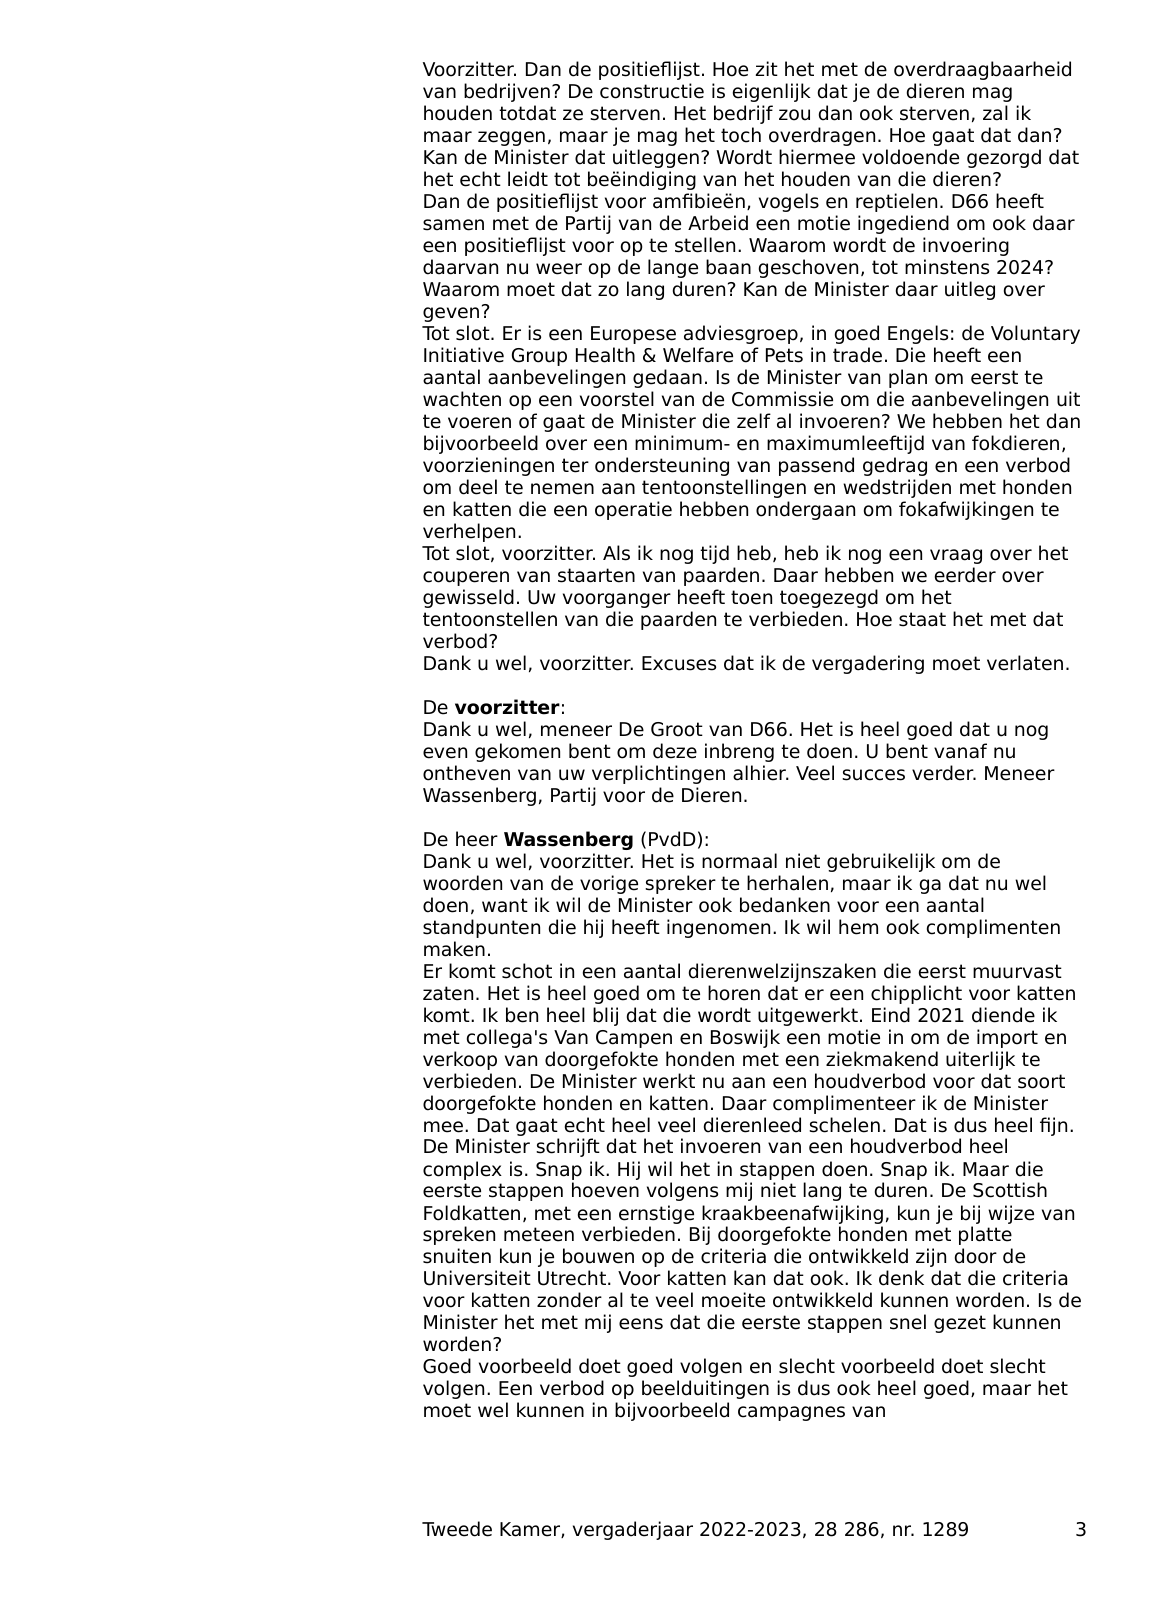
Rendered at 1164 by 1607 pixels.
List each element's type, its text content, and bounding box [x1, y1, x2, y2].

text De voorzitter: [422, 697, 1087, 719]
text Dank u wel, voorzitter. Excuses dat ik de vergadering moet verlaten. [422, 652, 1087, 674]
text Voorzitter. Dan de positieflijst. Hoe zit het met de overdraagbaarheid van bedrijven? De constructie is eigenlijk dat je de dieren mag houden totdat ze sterven. Het bedrijf zou dan ook sterven, zal ik maar zeggen, maar je mag het toch overdragen. Hoe gaat dat dan? Kan de Minister dat uitleggen? Wordt hiermee voldoende gezorgd dat het echt leidt tot beëindiging van het houden van die dieren? [422, 59, 1087, 191]
text Tot slot. Er is een Europese adviesgroep, in goed Engels: de Voluntary Initiative Group Health & Welfare of Pets in trade. Die heeft een aantal aanbevelingen gedaan. Is de Minister van plan om eerst te wachten op een voorstel van de Commissie om die aanbevelingen uit te voeren of gaat de Minister die zelf al invoeren? We hebben het dan bijvoorbeeld over een minimum- en maximumleeftijd van fokdieren, voorzieningen ter ondersteuning van passend gedrag en een verbod om deel te nemen aan tentoonstellingen en wedstrijden met honden en katten die een operatie hebben ondergaan om fokafwijkingen te verhelpen. [422, 323, 1087, 543]
text Goed voorbeeld doet goed volgen en slecht voorbeeld doet slecht volgen. Een verbod op beelduitingen is dus ook heel goed, maar het moet wel kunnen in bijvoorbeeld campagnes van [422, 1356, 1087, 1422]
text De Minister schrijft dat het invoeren van een houdverbod heel complex is. Snap ik. Hij wil het in stappen doen. Snap ik. Maar die eerste stappen hoeven volgens mij niet lang te duren. De Scottish Foldkatten, met een ernstige kraakbeenafwijking, kun je bij wijze van spreken meteen verbieden. Bij doorgefokte honden met platte snuiten kun je bouwen op de criteria die ontwikkeld zijn door de Universiteit Utrecht. Voor katten kan dat ook. Ik denk dat die criteria voor katten zonder al te veel moeite ontwikkeld kunnen worden. Is de Minister het met mij eens dat die eerste stappen snel gezet kunnen worden? [422, 1136, 1087, 1356]
text Dank u wel, meneer De Groot van D66. Het is heel goed dat u nog even gekomen bent om deze inbreng te doen. U bent vanaf nu ontheven van uw verplichtingen alhier. Veel succes verder. Meneer Wassenberg, Partij voor de Dieren. [422, 719, 1087, 807]
text Er komt schot in een aantal dierenwelzijnszaken die eerst muurvast zaten. Het is heel goed om te horen dat er een chipplicht voor katten komt. Ik ben heel blij dat die wordt uitgewerkt. Eind 2021 diende ik met collega's Van Campen en Boswijk een motie in om de import en verkoop van doorgefokte honden met een ziekmakend uiterlijk te verbieden. De Minister werkt nu aan een houdverbod voor dat soort doorgefokte honden en katten. Daar complimenteer ik de Minister mee. Dat gaat echt heel veel dierenleed schelen. Dat is dus heel fijn. [422, 961, 1087, 1136]
text Tot slot, voorzitter. Als ik nog tijd heb, heb ik nog een vraag over het couperen van staarten van paarden. Daar hebben we eerder over gewisseld. Uw voorganger heeft toen toegezegd om het tentoonstellen van die paarden te verbieden. Hoe staat het met dat verbod? [422, 543, 1087, 652]
text Dan de positieflijst voor amfibieën, vogels en reptielen. D66 heeft samen met de Partij van de Arbeid een motie ingediend om ook daar een positieflijst voor op te stellen. Waarom wordt de invoering daarvan nu weer op de lange baan geschoven, tot minstens 2024? Waarom moet dat zo lang duren? Kan de Minister daar uitleg over geven? [422, 191, 1087, 323]
text Dank u wel, voorzitter. Het is normaal niet gebruikelijk om de woorden van de vorige spreker te herhalen, maar ik ga dat nu wel doen, want ik wil de Minister ook bedanken voor een aantal standpunten die hij heeft ingenomen. Ik wil hem ook complimenten maken. [422, 851, 1087, 961]
text De heer Wassenberg (PvdD): [422, 829, 1087, 851]
